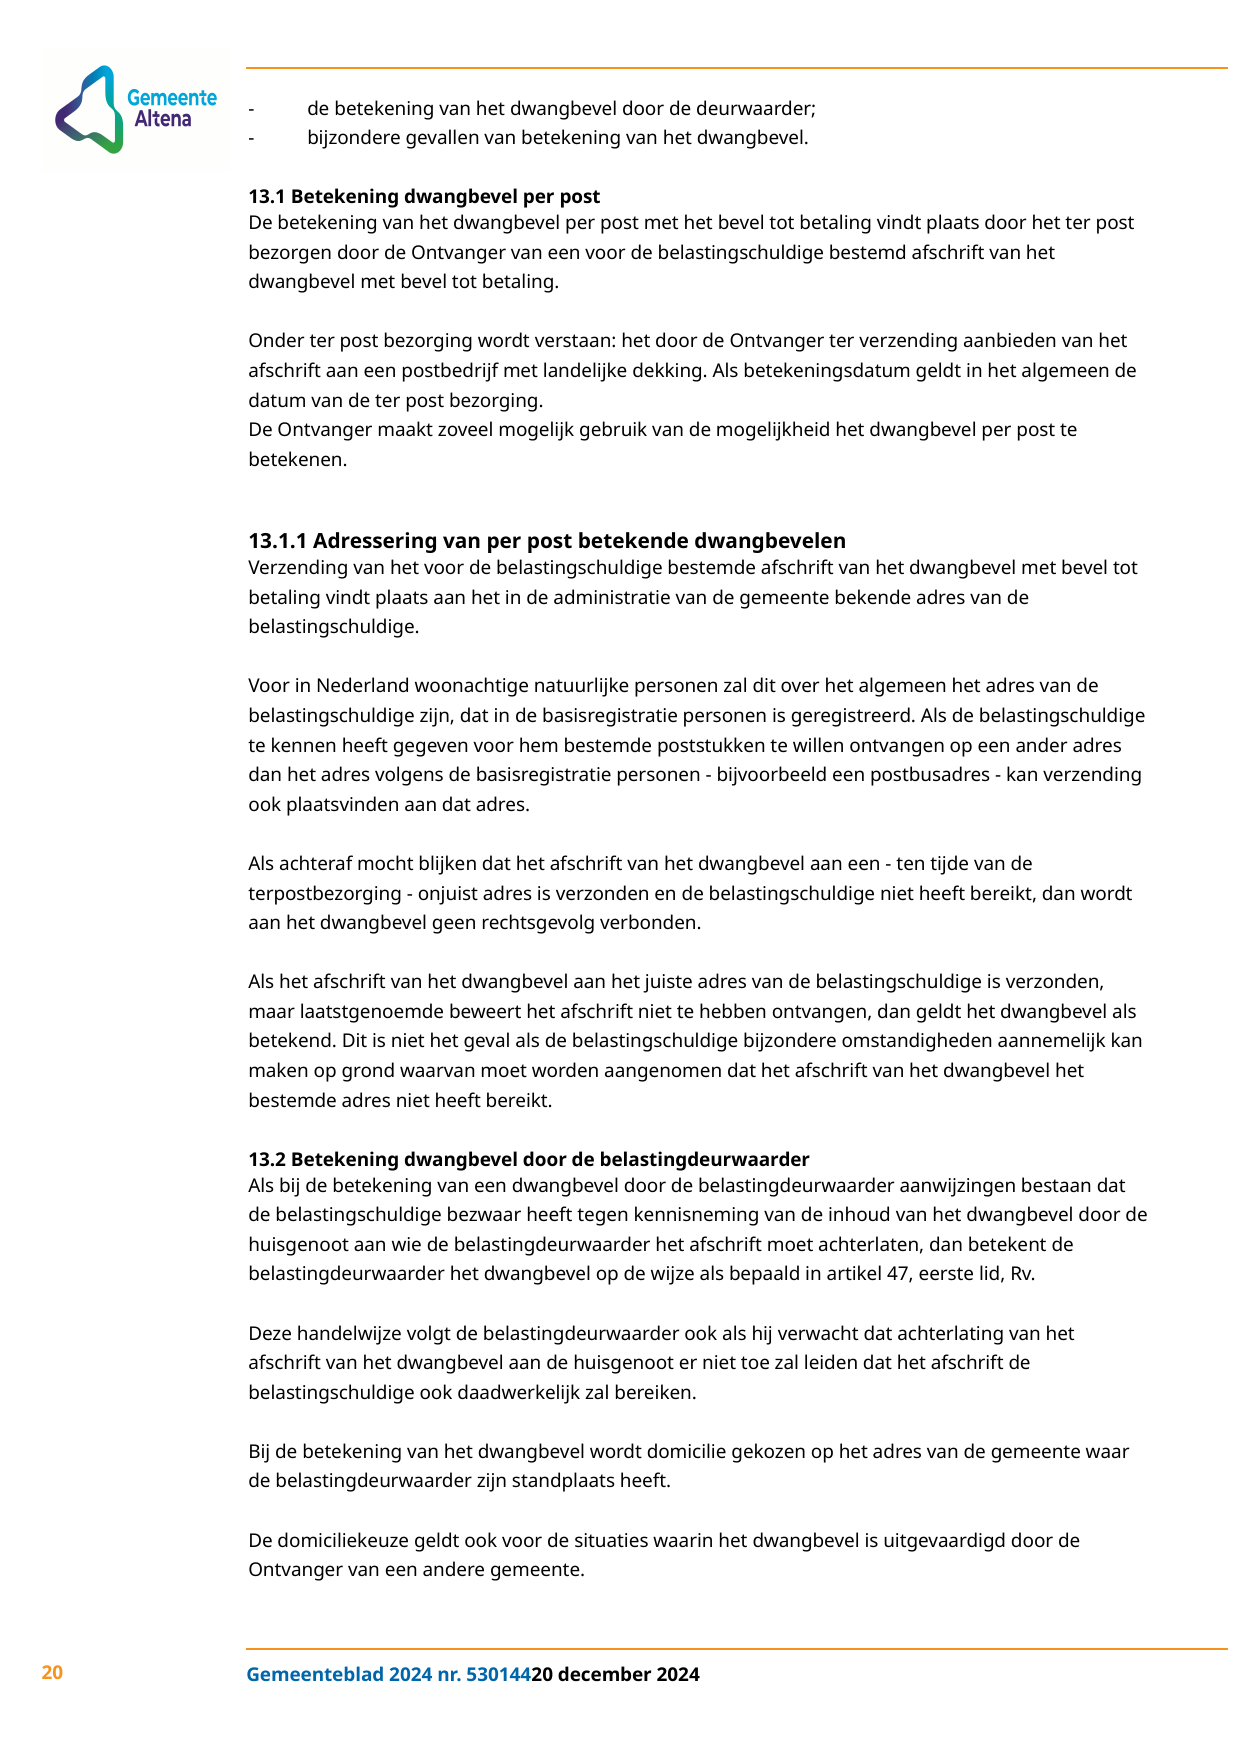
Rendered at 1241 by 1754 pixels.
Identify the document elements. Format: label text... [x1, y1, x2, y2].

text Bij de betekening van het dwangbevel wordt domicilie gekozen op het adres van de gemeente waar de belastingdeurwaarder zijn standplaats heeft. [248, 1438, 1152, 1493]
text Voor in Nederland woonachtige natuurlijke personen zal dit over het algemeen het adres van de belastingschuldige zijn, dat in de basisregistratie personen is geregistreerd. Als de belastingschuldige te kennen heeft gegeven voor hem bestemde poststukken te willen ontvangen op een ander adres dan het adres volgens de basisregistratie personen - bijvoorbeeld een postbusadres - kan verzending ook plaatsvinden aan dat adres. [248, 673, 1152, 817]
text De domiciliekeuze geldt ook voor de situaties waarin het dwangbevel is uitgevaardigd door de Ontvanger van een andere gemeente. [248, 1527, 1152, 1582]
text 13.2 Betekening dwangbevel door de belastingdeurwaarder [248, 1146, 1152, 1172]
text De Ontvanger maakt zoveel mogelijk gebruik van de mogelijkheid het dwangbevel per post te betekenen. [248, 416, 1152, 472]
text Als bij de betekening van een dwangbevel door de belastingdeurwaarder aanwijzingen bestaan dat de belastingschuldige bezwaar heeft tegen kennisneming van de inhoud van het dwangbevel door de huisgenoot aan wie de belastingdeurwaarder het afschrift moet achterlaten, dan betekent de belastingdeurwaarder het dwangbevel op de wijze als bepaald in artikel 47, eerste lid, Rv. [248, 1172, 1152, 1286]
list bijzondere gevallen van betekening van het dwangbevel. [248, 124, 1152, 150]
text 13.1.1 Adressering van per post betekende dwangbevelen [248, 526, 1152, 554]
text Als het afschrift van het dwangbevel aan het juiste adres van de belastingschuldige is verzonden, maar laatstgenoemde beweert het afschrift niet te hebben ontvangen, dan geldt het dwangbevel als betekend. Dit is niet het geval als de belastingschuldige bijzondere omstandigheden aannemelijk kan maken op grond waarvan moet worden aangenomen dat het afschrift van het dwangbevel het bestemde adres niet heeft bereikt. [248, 968, 1152, 1113]
text Verzending van het voor de belastingschuldige bestemde afschrift van het dwangbevel met bevel tot betaling vindt plaats aan het in de administratie van de gemeente bekende adres van de belastingschuldige. [248, 554, 1152, 639]
text 13.1 Betekening dwangbevel per post [248, 183, 1152, 209]
text Onder ter post bezorging wordt verstaan: het door de Ontvanger ter verzending aanbieden van het afschrift aan een postbedrijf met landelijke dekking. Als betekeningsdatum geldt in het algemeen de datum van de ter post bezorging. [248, 328, 1152, 412]
list de betekening van het dwangbevel door de deurwaarder; [248, 95, 1152, 121]
text De betekening van het dwangbevel per post met het bevel tot betaling vindt plaats door het ter post bezorgen door de Ontvanger van een voor de belastingschuldige bestemd afschrift van het dwangbevel met bevel tot betaling. [248, 209, 1152, 294]
picture [41, 47, 231, 172]
text Als achteraf mocht blijken dat het afschrift van het dwangbevel aan een - ten tijde van de terpostbezorging - onjuist adres is verzonden en de belastingschuldige niet heeft bereikt, dan wordt aan het dwangbevel geen rechtsgevolg verbonden. [248, 850, 1152, 935]
text Deze handelwijze volgt de belastingdeurwaarder ook als hij verwacht dat achterlating van het afschrift van het dwangbevel aan de huisgenoot er niet toe zal leiden dat het afschrift de belastingschuldige ook daadwerkelijk zal bereiken. [248, 1320, 1152, 1404]
